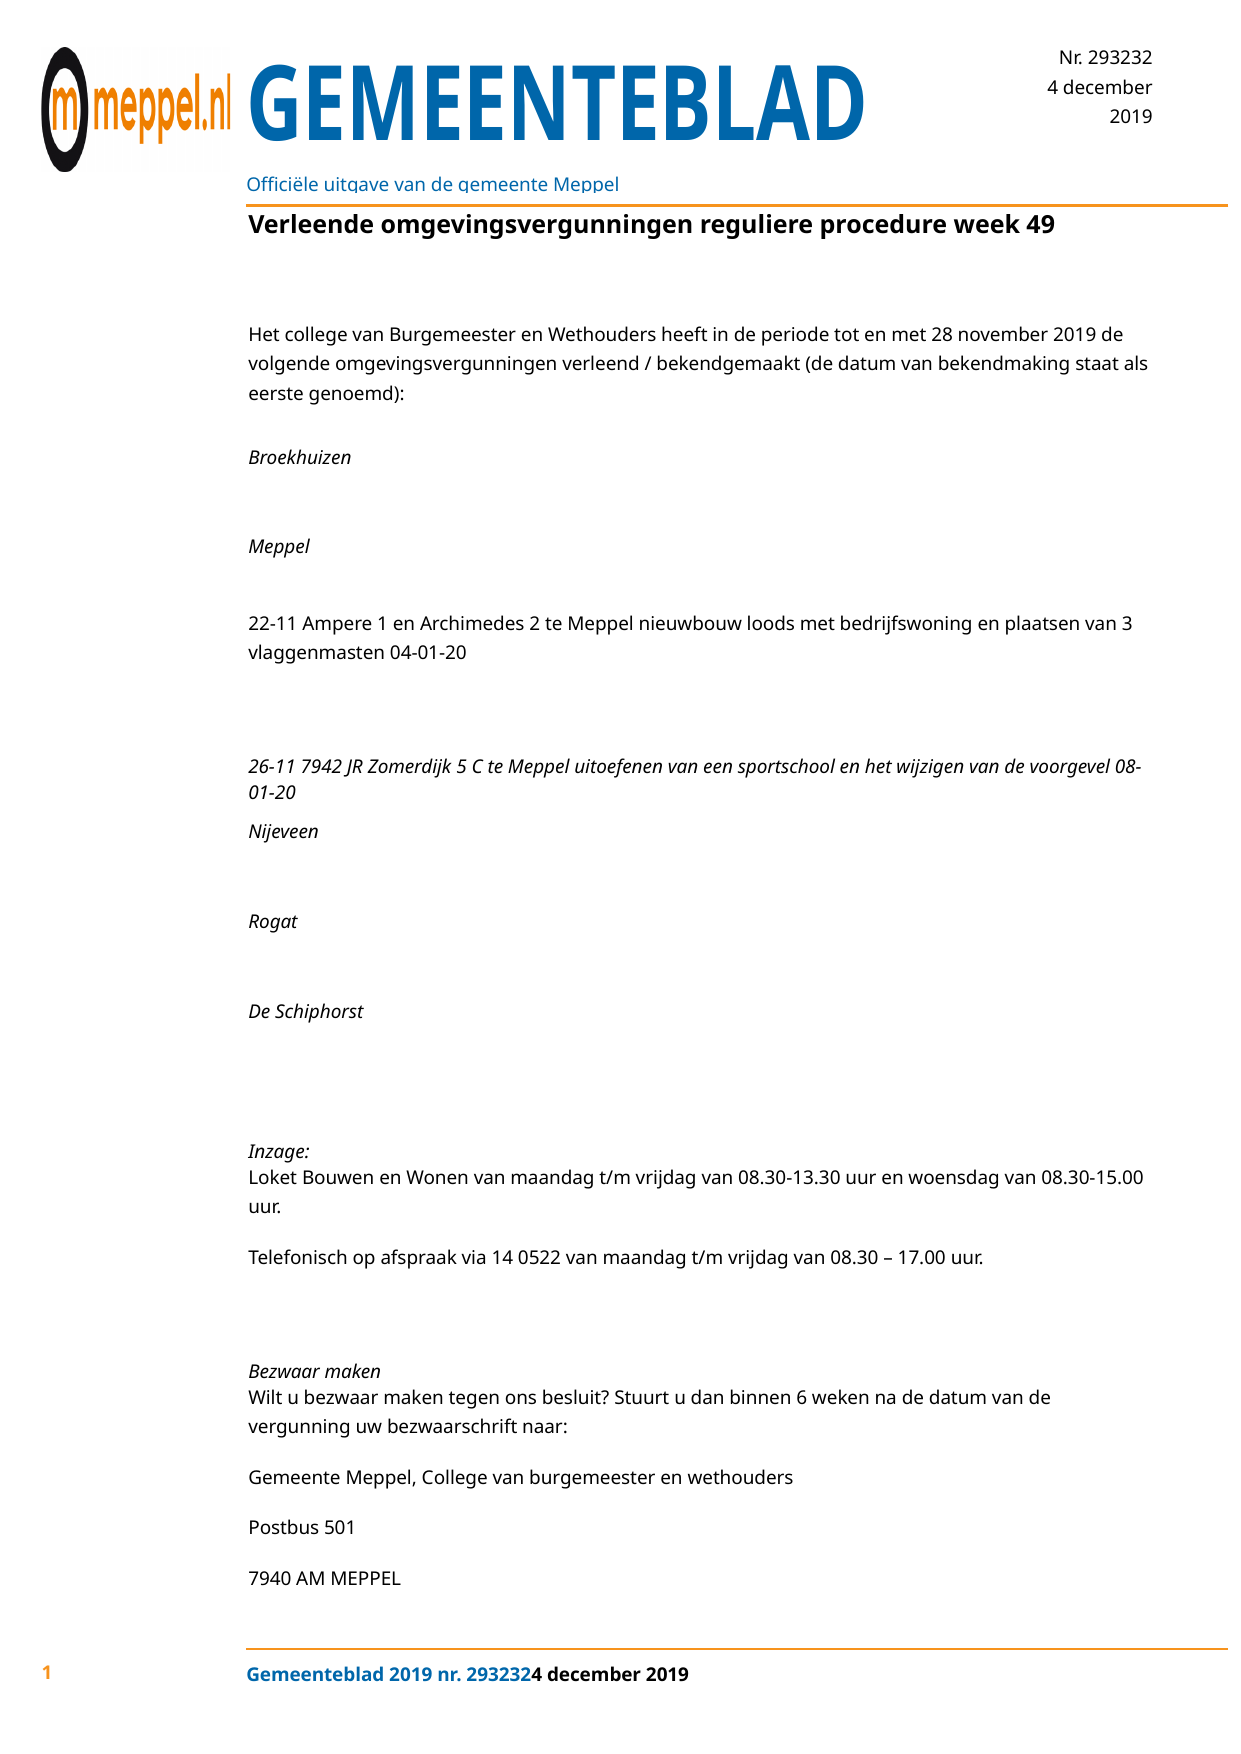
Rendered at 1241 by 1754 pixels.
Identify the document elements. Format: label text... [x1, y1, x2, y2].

text Verleende omgevingsvergunningen reguliere procedure week 49 [248, 207, 1152, 241]
picture [41, 47, 231, 172]
text Telefonisch op afspraak via 14 0522 van maandag t/m vrijdag van 08.30 – 17.00 uur. [248, 1244, 1152, 1269]
text Inzage: [248, 1138, 1152, 1164]
text Het college van Burgemeester en Wethouders heeft in de periode tot en met 28 november 2019 de volgende omgevingsvergunningen verleend / bekendgemaakt (de datum van bekendmaking staat als eerste genoemd): [248, 321, 1152, 406]
text Rogat [248, 908, 1152, 934]
text Wilt u bezwaar maken tegen ons besluit? Stuurt u dan binnen 6 weken na de datum van de vergunning uw bezwaarschrift naar: [248, 1384, 1152, 1439]
text Meppel [248, 533, 1152, 559]
text Bezwaar maken [248, 1358, 1152, 1384]
text Gemeente Meppel, College van burgemeester en wethouders [248, 1464, 1152, 1490]
text De Schiphorst [248, 998, 1152, 1024]
text 7940 AM MEPPEL [248, 1565, 1152, 1591]
text 26-11 7942 JR Zomerdijk 5 C te Meppel uitoefenen van een sportschool en het wijzigen van de voorgevel 08-01-20 [248, 754, 1152, 805]
text Nijeveen [248, 819, 1152, 844]
text Postbus 501 [248, 1514, 1152, 1540]
text Loket Bouwen en Wonen van maandag t/m vrijdag van 08.30-13.30 uur en woensdag van 08.30-15.00 uur. [248, 1164, 1152, 1219]
text 22-11 Ampere 1 en Archimedes 2 te Meppel nieuwbouw loods met bedrijfswoning en plaatsen van 3 vlaggenmasten 04-01-20 [248, 610, 1152, 665]
text Broekhuizen [248, 444, 1152, 469]
